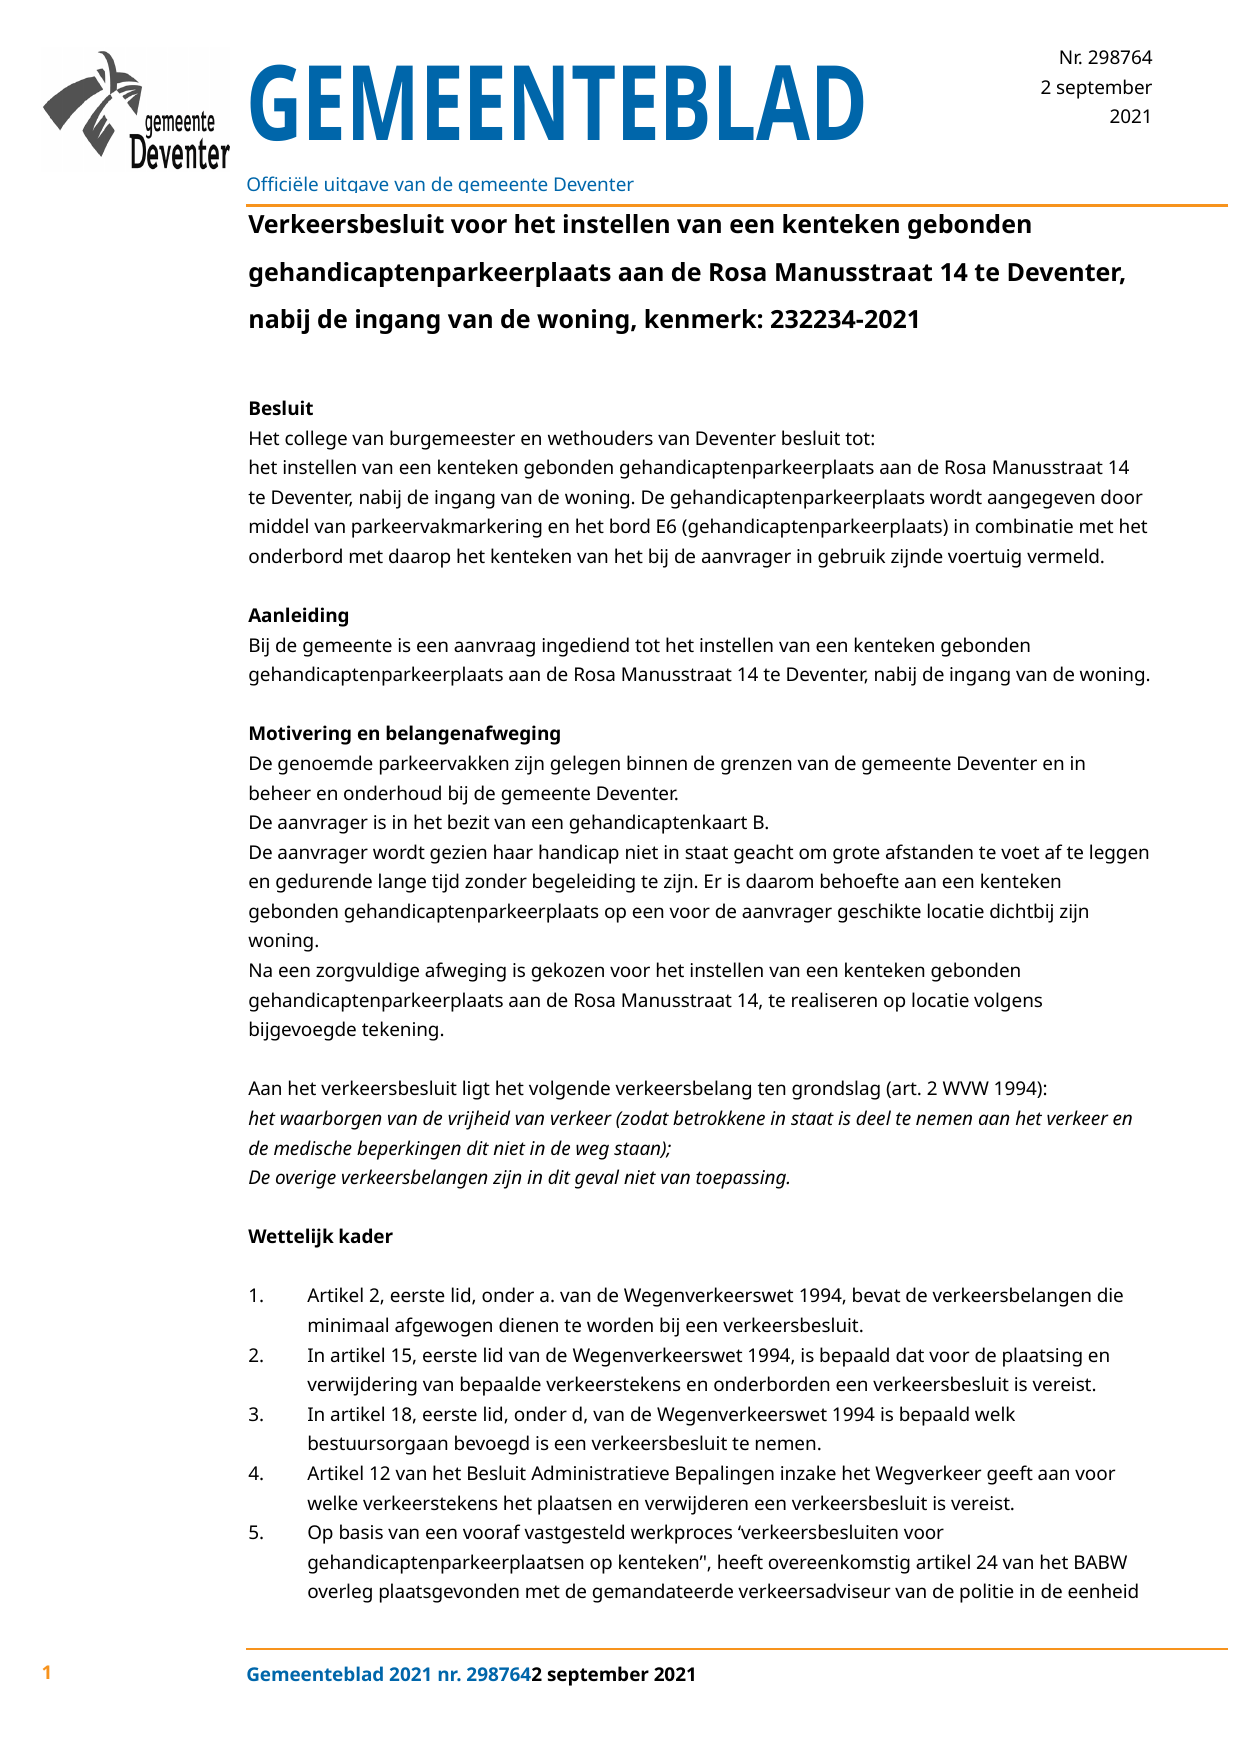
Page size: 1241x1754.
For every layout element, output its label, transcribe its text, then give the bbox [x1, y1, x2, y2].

text Wettelijk kader [248, 1223, 1152, 1249]
text het instellen van een kenteken gebonden gehandicaptenparkeerplaats aan de Rosa Manusstraat 14 te Deventer, nabij de ingang van de woning. De gehandicaptenparkeerplaats wordt aangegeven door middel van parkeervakmarkering en het bord E6 (gehandicaptenparkeerplaats) in combinatie met het onderbord met daarop het kenteken van het bij de aanvrager in gebruik zijnde voertuig vermeld. [248, 454, 1152, 569]
text Aanleiding [248, 602, 1152, 628]
text De genoemde parkeervakken zijn gelegen binnen de grenzen van de gemeente Deventer en in beheer en onderhoud bij de gemeente Deventer. [248, 750, 1152, 805]
text Na een zorgvuldige afweging is gekozen voor het instellen van een kenteken gebonden gehandicaptenparkeerplaats aan de Rosa Manusstraat 14, te realiseren op locatie volgens bijgevoegde tekening. [248, 957, 1152, 1042]
text het waarborgen van de vrijheid van verkeer (zodat betrokkene in staat is deel te nemen aan het verkeer en de medische beperkingen dit niet in de weg staan); [248, 1105, 1152, 1160]
text Het college van burgemeester en wethouders van Deventer besluit tot: [248, 425, 1152, 450]
text Verkeersbesluit voor het instellen van een kenteken gebonden gehandicaptenparkeerplaats aan de Rosa Manusstraat 14 te Deventer, nabij de ingang van de woning, kenmerk: 232234-2021 [248, 207, 1152, 336]
text Aan het verkeersbesluit ligt het volgende verkeersbelang ten grondslag (art. 2 WVW 1994): [248, 1076, 1152, 1101]
text Motivering en belangenafweging [248, 721, 1152, 746]
list In artikel 18, eerste lid, onder d, van de Wegenverkeerswet 1994 is bepaald welk bestuursorgaan bevoegd is een verkeersbesluit te nemen. [248, 1401, 1152, 1456]
list Artikel 12 van het Besluit Administratieve Bepalingen inzake het Wegverkeer geeft aan voor welke verkeerstekens het plaatsen en verwijderen een verkeersbesluit is vereist. [248, 1460, 1152, 1515]
text De overige verkeersbelangen zijn in dit geval niet van toepassing. [248, 1164, 1152, 1190]
text De aanvrager wordt gezien haar handicap niet in staat geacht om grote afstanden te voet af te leggen en gedurende lange tijd zonder begeleiding te zijn. Er is daarom behoefte aan een kenteken gebonden gehandicaptenparkeerplaats op een voor de aanvrager geschikte locatie dichtbij zijn woning. [248, 839, 1152, 953]
picture [41, 47, 231, 172]
list Op basis van een vooraf vastgesteld werkproces ‘verkeersbesluiten voor gehandicaptenparkeerplaatsen op kenteken’', heeft overeenkomstig artikel 24 van het BABW overleg plaatsgevonden met de gemandateerde verkeersadviseur van de politie in de eenheid [248, 1519, 1152, 1604]
list In artikel 15, eerste lid van de Wegenverkeerswet 1994, is bepaald dat voor de plaatsing en verwijdering van bepaalde verkeerstekens en onderborden een verkeersbesluit is vereist. [248, 1342, 1152, 1397]
list Artikel 2, eerste lid, onder a. van de Wegenverkeerswet 1994, bevat de verkeersbelangen die minimaal afgewogen dienen te worden bij een verkeersbesluit. [248, 1283, 1152, 1338]
text Besluit [248, 395, 1152, 421]
text Bij de gemeente is een aanvraag ingediend tot het instellen van een kenteken gebonden gehandicaptenparkeerplaats aan de Rosa Manusstraat 14 te Deventer, nabij de ingang van de woning. [248, 632, 1152, 687]
text De aanvrager is in het bezit van een gehandicaptenkaart B. [248, 809, 1152, 835]
